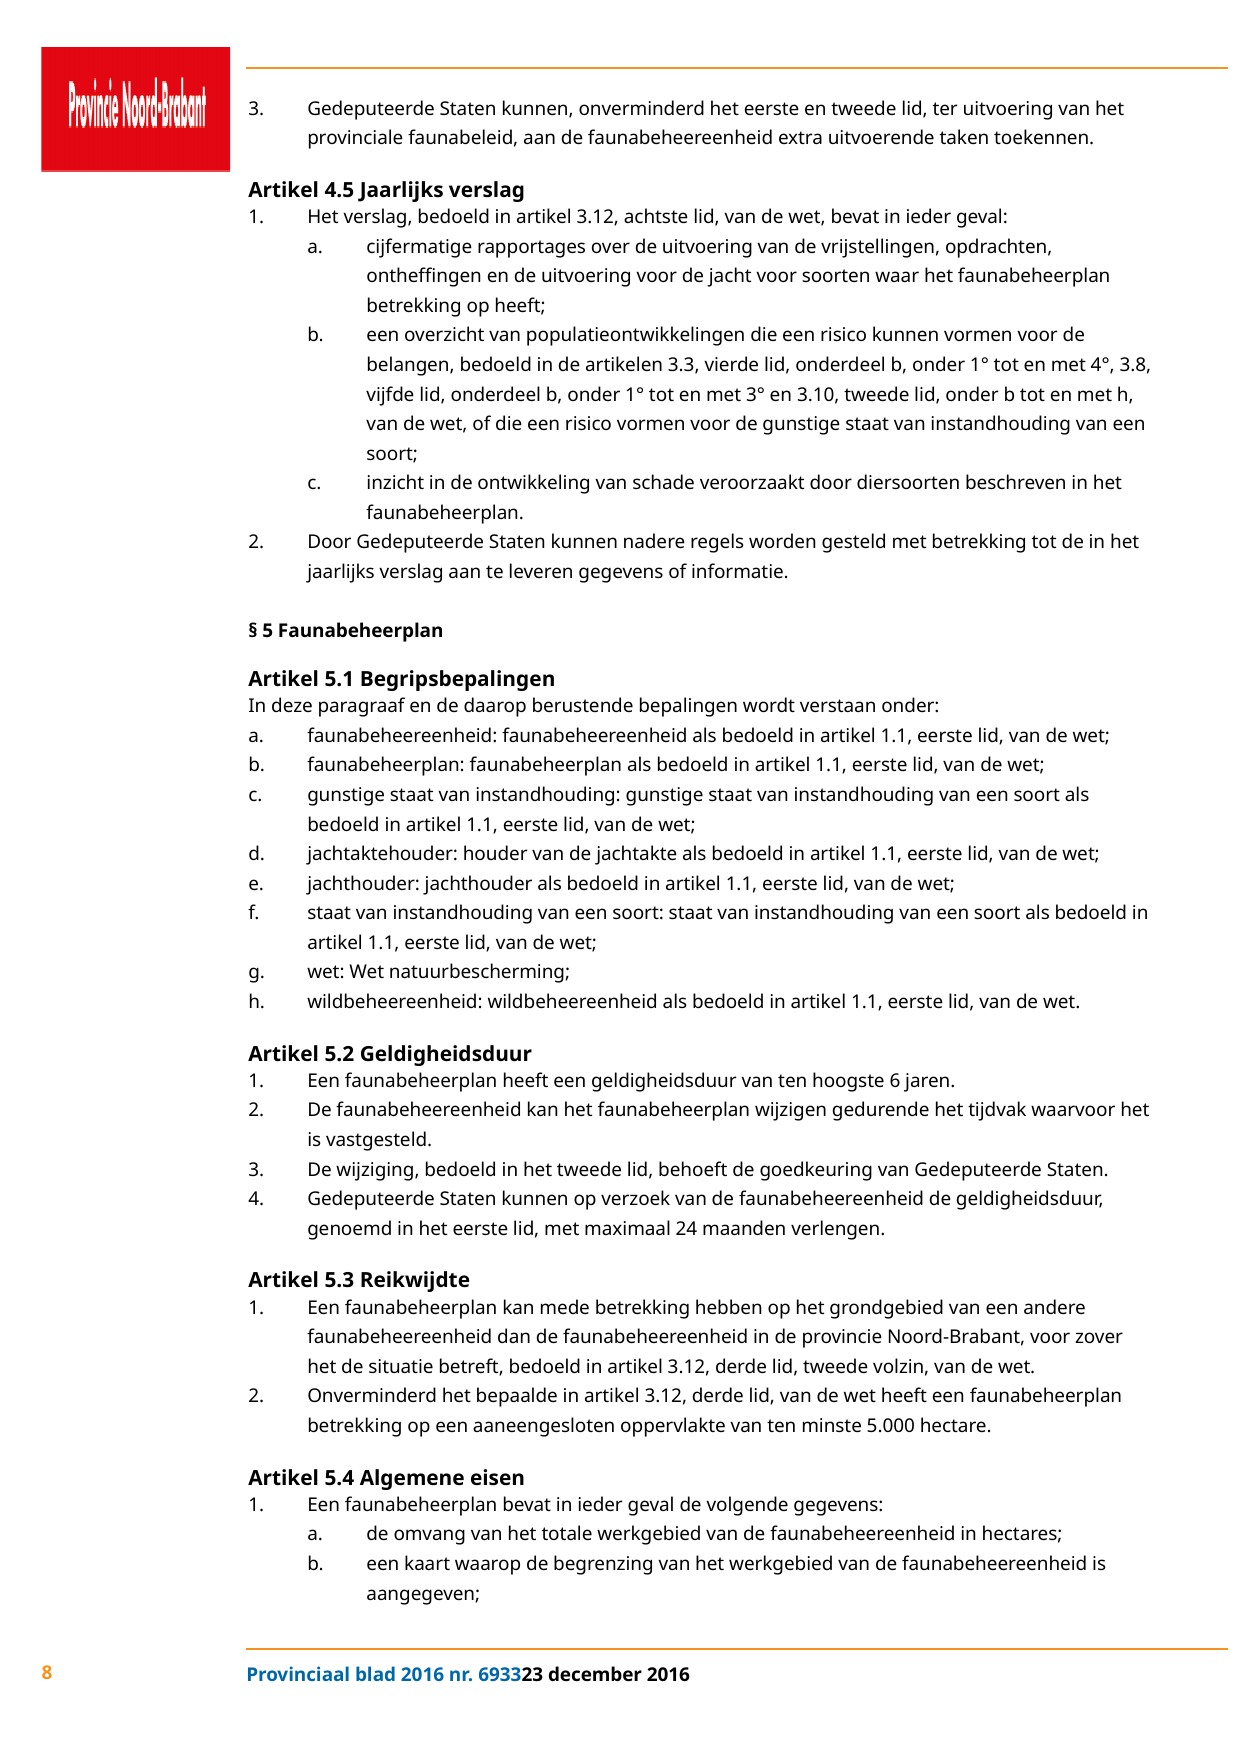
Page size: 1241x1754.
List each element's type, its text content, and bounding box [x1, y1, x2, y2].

list een kaart waarop de begrenzing van het werkgebied van de faunabeheereenheid is aangegeven; [307, 1550, 1152, 1606]
list faunabeheereenheid: faunabeheereenheid als bedoeld in artikel 1.1, eerste lid, van de wet; [248, 722, 1152, 748]
list De wijziging, bedoeld in het tweede lid, behoeft de goedkeuring van Gedeputeerde Staten. [248, 1156, 1152, 1182]
list Een faunabeheerplan bevat in ieder geval de volgende gegevens: [248, 1491, 1152, 1517]
list faunabeheerplan: faunabeheerplan als bedoeld in artikel 1.1, eerste lid, van de wet; [248, 752, 1152, 777]
list een overzicht van populatieontwikkelingen die een risico kunnen vormen voor de belangen, bedoeld in de artikelen 3.3, vierde lid, onderdeel b, onder 1° tot en met 4°, 3.8, vijfde lid, onderdeel b, onder 1° tot en met 3° en 3.10, tweede lid, onder b tot en met h, van de wet, of die een risico vormen voor de gunstige staat van instandhouding van een soort; [307, 322, 1152, 466]
picture [41, 47, 231, 172]
text Artikel 5.3 Reikwijdte [248, 1265, 1152, 1294]
list Het verslag, bedoeld in artikel 3.12, achtste lid, van de wet, bevat in ieder geval: [248, 203, 1152, 229]
text Artikel 4.5 Jaarlijks verslag [248, 175, 1152, 203]
list Een faunabeheerplan heeft een geldigheidsduur van ten hoogste 6 jaren. [248, 1067, 1152, 1093]
list Onverminderd het bepaalde in artikel 3.12, derde lid, van de wet heeft een faunabeheerplan betrekking op een aaneengesloten oppervlakte van ten minste 5.000 hectare. [248, 1383, 1152, 1438]
list staat van instandhouding van een soort: staat van instandhouding van een soort als bedoeld in artikel 1.1, eerste lid, van de wet; [248, 899, 1152, 955]
list Een faunabeheerplan kan mede betrekking hebben op het grondgebied van een andere faunabeheereenheid dan de faunabeheereenheid in de provincie Noord-Brabant, voor zover het de situatie betreft, bedoeld in artikel 3.12, derde lid, tweede volzin, van de wet. [248, 1294, 1152, 1379]
text Artikel 5.2 Geldigheidsduur [248, 1039, 1152, 1067]
list Gedeputeerde Staten kunnen, onverminderd het eerste en tweede lid, ter uitvoering van het provinciale faunabeleid, aan de faunabeheereenheid extra uitvoerende taken toekennen. [248, 95, 1152, 150]
list De faunabeheereenheid kan het faunabeheerplan wijzigen gedurende het tijdvak waarvoor het is vastgesteld. [248, 1097, 1152, 1152]
list inzicht in de ontwikkeling van schade veroorzaakt door diersoorten beschreven in het faunabeheerplan. [307, 469, 1152, 525]
list jachthouder: jachthouder als bedoeld in artikel 1.1, eerste lid, van de wet; [248, 870, 1152, 896]
text § 5 Faunabeheerplan [248, 617, 1152, 643]
list cijfermatige rapportages over de uitvoering van de vrijstellingen, opdrachten, ontheffingen en de uitvoering voor de jacht voor soorten waar het faunabeheerplan betrekking op heeft; [307, 233, 1152, 318]
list Door Gedeputeerde Staten kunnen nadere regels worden gesteld met betrekking tot de in het jaarlijks verslag aan te leveren gegevens of informatie. [248, 529, 1152, 584]
list gunstige staat van instandhouding: gunstige staat van instandhouding van een soort als bedoeld in artikel 1.1, eerste lid, van de wet; [248, 781, 1152, 836]
text In deze paragraaf en de daarop berustende bepalingen wordt verstaan onder: [248, 692, 1152, 718]
list wildbeheereenheid: wildbeheereenheid als bedoeld in artikel 1.1, eerste lid, van de wet. [248, 988, 1152, 1014]
list Gedeputeerde Staten kunnen op verzoek van de faunabeheereenheid de geldigheidsduur, genoemd in het eerste lid, met maximaal 24 maanden verlengen. [248, 1185, 1152, 1241]
list wet: Wet natuurbescherming; [248, 959, 1152, 984]
list de omvang van het totale werkgebied van de faunabeheereenheid in hectares; [307, 1521, 1152, 1546]
text Artikel 5.4 Algemene eisen [248, 1463, 1152, 1491]
list jachtaktehouder: houder van de jachtakte als bedoeld in artikel 1.1, eerste lid, van de wet; [248, 840, 1152, 866]
text Artikel 5.1 Begripsbepalingen [248, 664, 1152, 692]
